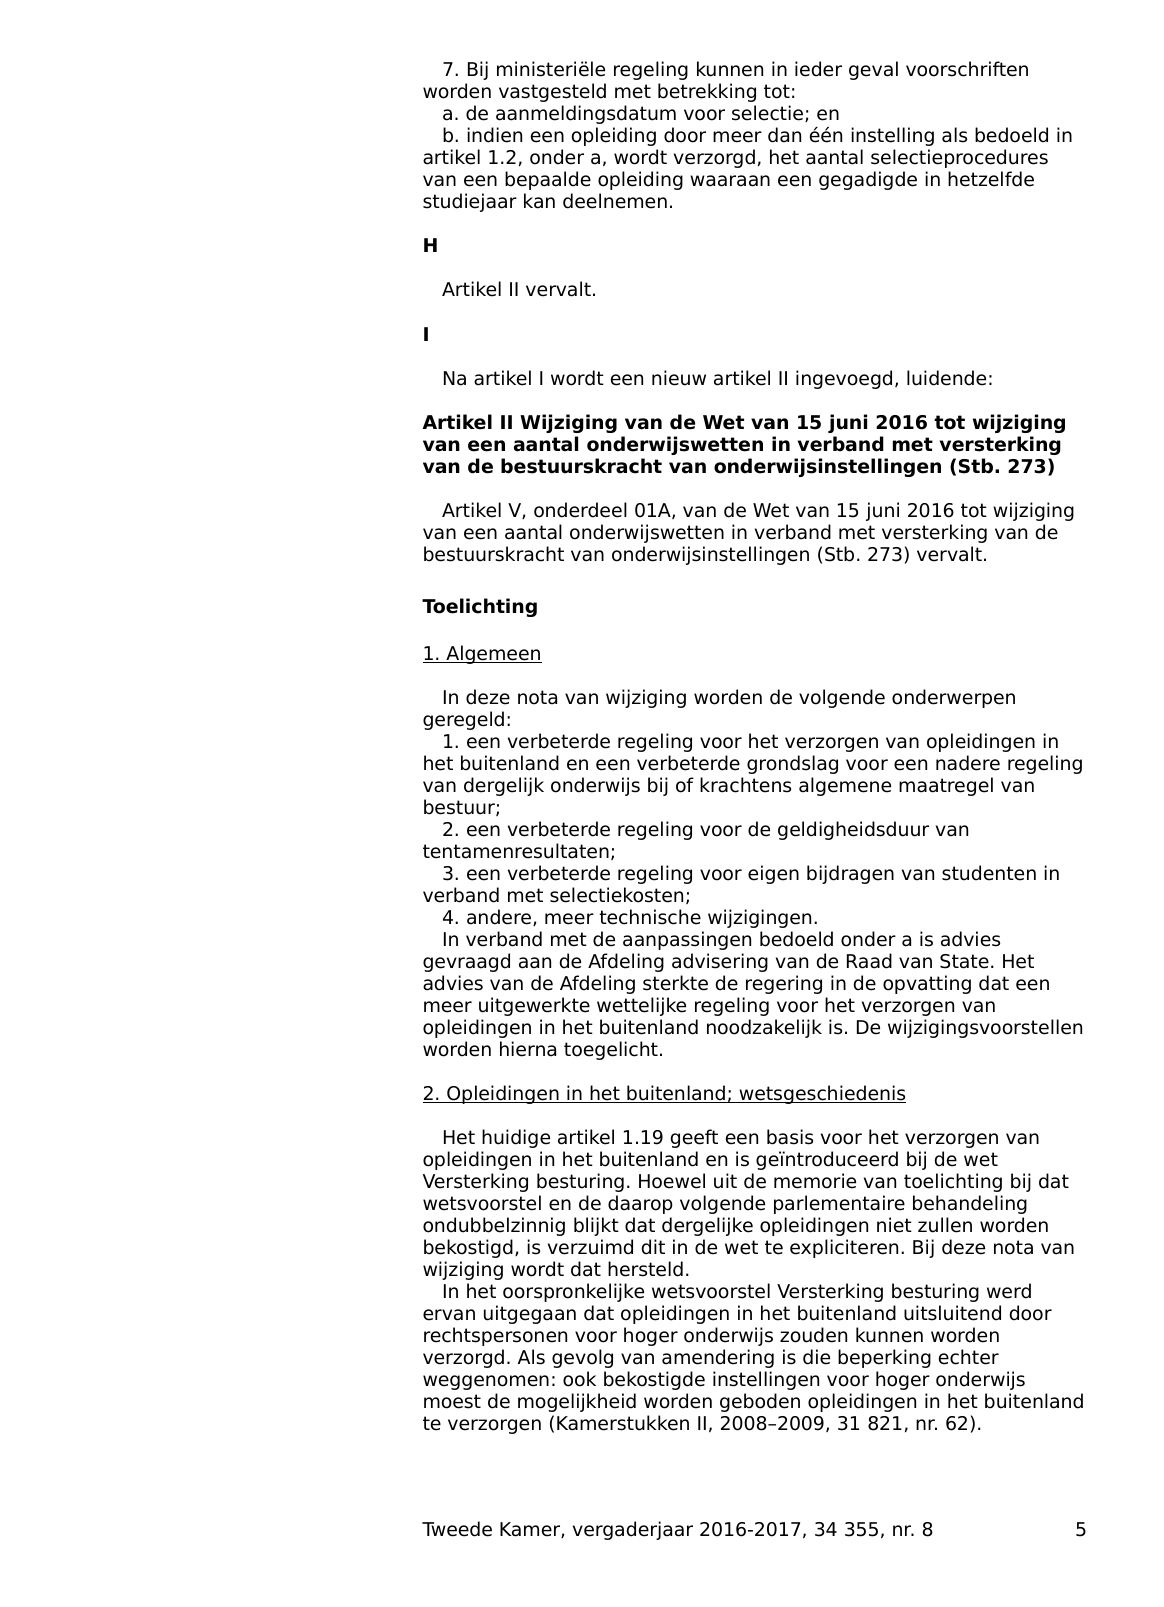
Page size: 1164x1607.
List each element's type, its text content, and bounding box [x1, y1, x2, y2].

text a. de aanmeldingsdatum voor selectie; en [422, 103, 1087, 125]
text Artikel V, onderdeel 01A, van de Wet van 15 juni 2016 tot wijziging van een aantal onderwijswetten in verband met versterking van de bestuurskracht van onderwijsinstellingen (Stb. 273) vervalt. [422, 500, 1087, 566]
text b. indien een opleiding door meer dan één instelling als bedoeld in artikel 1.2, onder a, wordt verzorgd, het aantal selectieprocedures van een bepaalde opleiding waaraan een gegadigde in hetzelfde studiejaar kan deelnemen. [422, 125, 1087, 213]
text In verband met de aanpassingen bedoeld onder a is advies gevraagd aan de Afdeling advisering van de Raad van State. Het advies van de Afdeling sterkte de regering in de opvatting dat een meer uitgewerkte wettelijke regeling voor het verzorgen van opleidingen in het buitenland noodzakelijk is. De wijzigingsvoorstellen worden hierna toegelicht. [422, 929, 1087, 1061]
text 3. een verbeterde regeling voor eigen bijdragen van studenten in verband met selectiekosten; [422, 863, 1087, 907]
subtitle 1. Algemeen [422, 643, 1087, 665]
text 4. andere, meer technische wijzigingen. [422, 907, 1087, 929]
text 2. een verbeterde regeling voor de geldigheidsduur van tentamenresultaten; [422, 819, 1087, 863]
text Na artikel I wordt een nieuw artikel II ingevoegd, luidende: [422, 368, 1087, 389]
text Artikel II vervalt. [422, 279, 1087, 301]
text Het huidige artikel 1.19 geeft een basis voor het verzorgen van opleidingen in het buitenland en is geïntroduceerd bij de wet Versterking besturing. Hoewel uit de memorie van toelichting bij dat wetsvoorstel en de daarop volgende parlementaire behandeling ondubbelzinnig blijkt dat dergelijke opleidingen niet zullen worden bekostigd, is verzuimd dit in de wet te expliciteren. Bij deze nota van wijziging wordt dat hersteld. [422, 1127, 1087, 1281]
subtitle Toelichting [422, 596, 1087, 618]
text In het oorspronkelijke wetsvoorstel Versterking besturing werd ervan uitgegaan dat opleidingen in het buitenland uitsluitend door rechtspersonen voor hoger onderwijs zouden kunnen worden verzorgd. Als gevolg van amendering is die beperking echter weggenomen: ook bekostigde instellingen voor hoger onderwijs moest de mogelijkheid worden geboden opleidingen in het buitenland te verzorgen (Kamerstukken II, 2008–2009, 31 821, nr. 62). [422, 1281, 1087, 1435]
subtitle 2. Opleidingen in het buitenland; wetsgeschiedenis [422, 1083, 1087, 1105]
text 1. een verbeterde regeling voor het verzorgen van opleidingen in het buitenland en een verbeterde grondslag voor een nadere regeling van dergelijk onderwijs bij of krachtens algemene maatregel van bestuur; [422, 731, 1087, 819]
subtitle I [422, 323, 1087, 345]
subtitle Artikel II Wijziging van de Wet van 15 juni 2016 tot wijziging van een aantal onderwijswetten in verband met versterking van de bestuurskracht van onderwijsinstellingen (Stb. 273) [422, 412, 1087, 478]
text In deze nota van wijziging worden de volgende onderwerpen geregeld: [422, 687, 1087, 731]
subtitle H [422, 235, 1087, 257]
text 7. Bij ministeriële regeling kunnen in ieder geval voorschriften worden vastgesteld met betrekking tot: [422, 59, 1087, 103]
